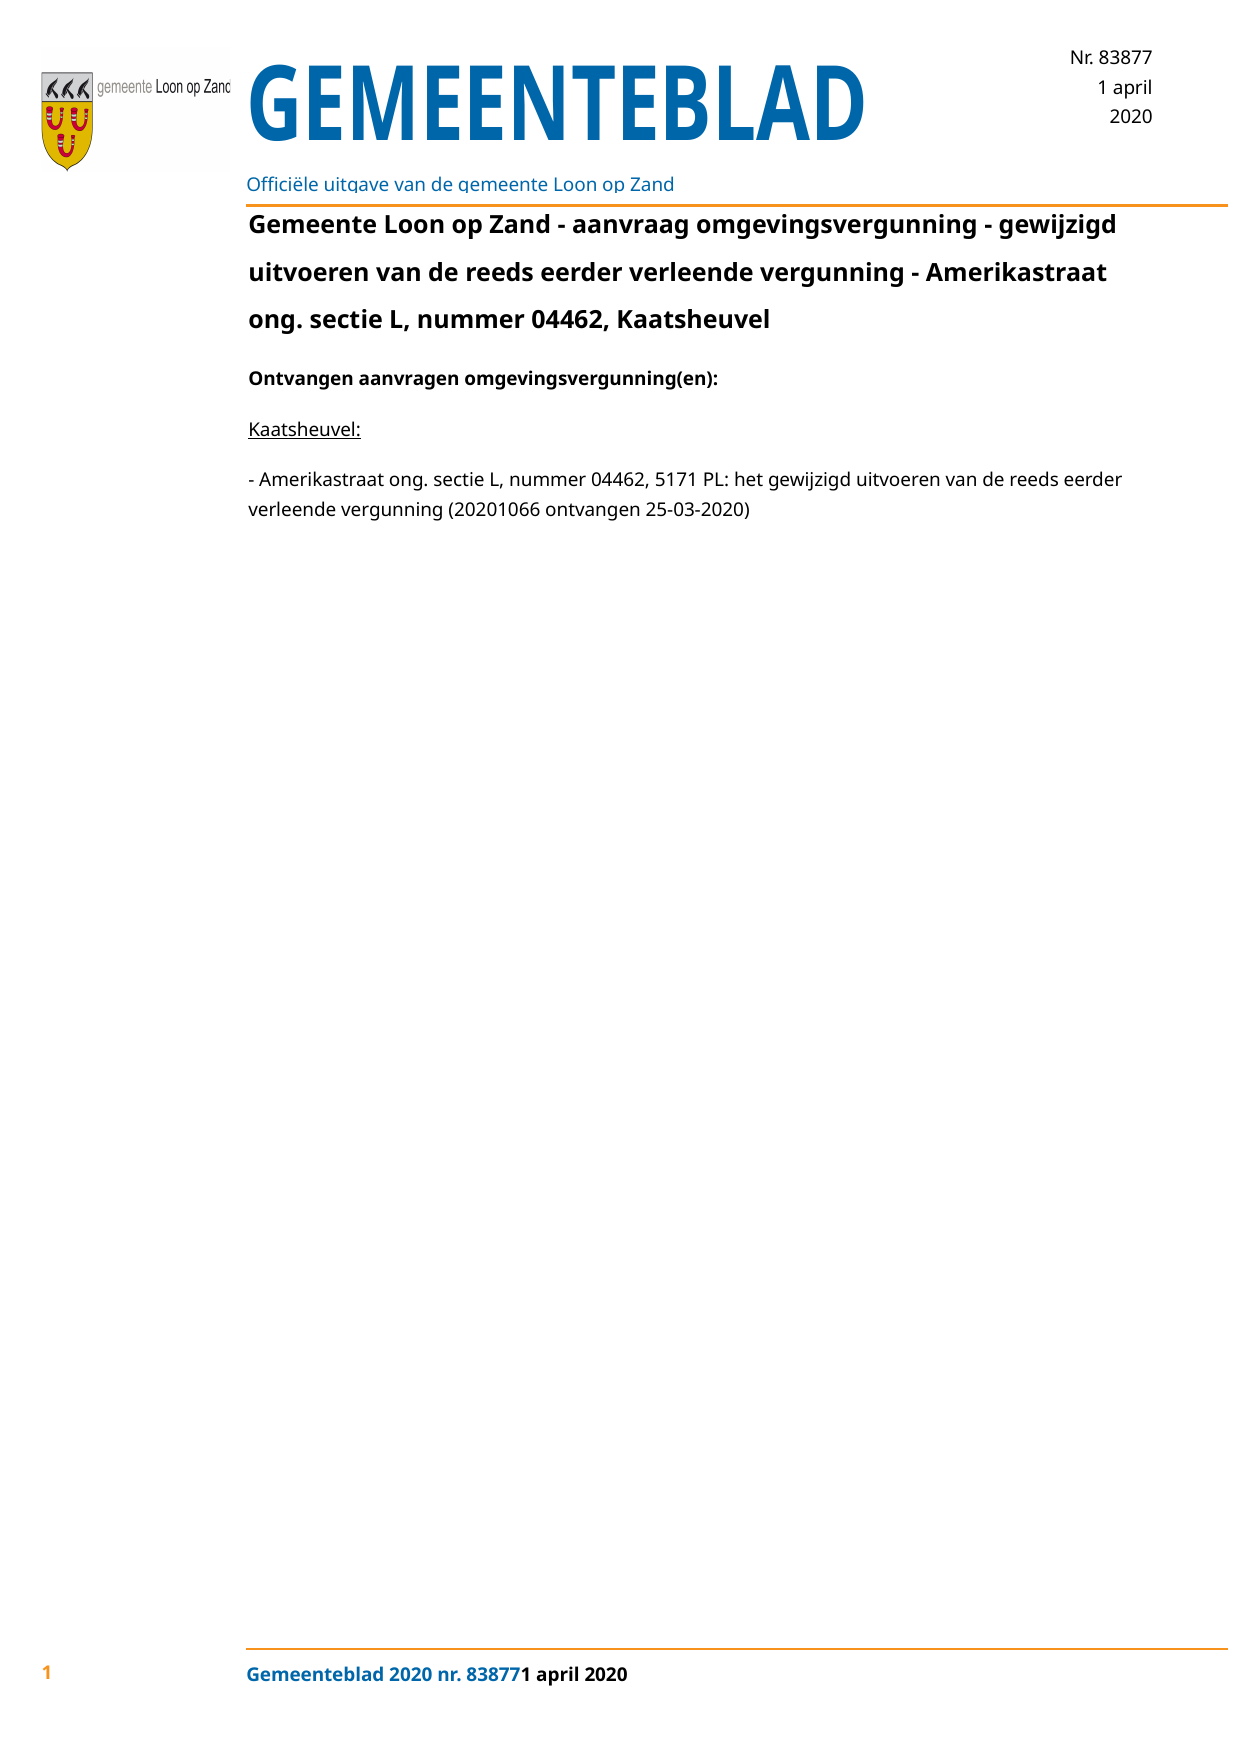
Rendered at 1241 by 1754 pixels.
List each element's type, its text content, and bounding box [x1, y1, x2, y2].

picture [41, 47, 231, 172]
text - Amerikastraat ong. sectie L, nummer 04462, 5171 PL: het gewijzigd uitvoeren van de reeds eerder verleende vergunning (20201066 ontvangen 25-03-2020) [248, 466, 1152, 522]
text Gemeente Loon op Zand - aanvraag omgevingsvergunning - gewijzigd uitvoeren van de reeds eerder verleende vergunning - Amerikastraat ong. sectie L, nummer 04462, Kaatsheuvel [248, 207, 1152, 336]
text Kaatsheuvel: [248, 416, 1152, 442]
text Ontvangen aanvragen omgevingsvergunning(en): [248, 366, 1152, 391]
